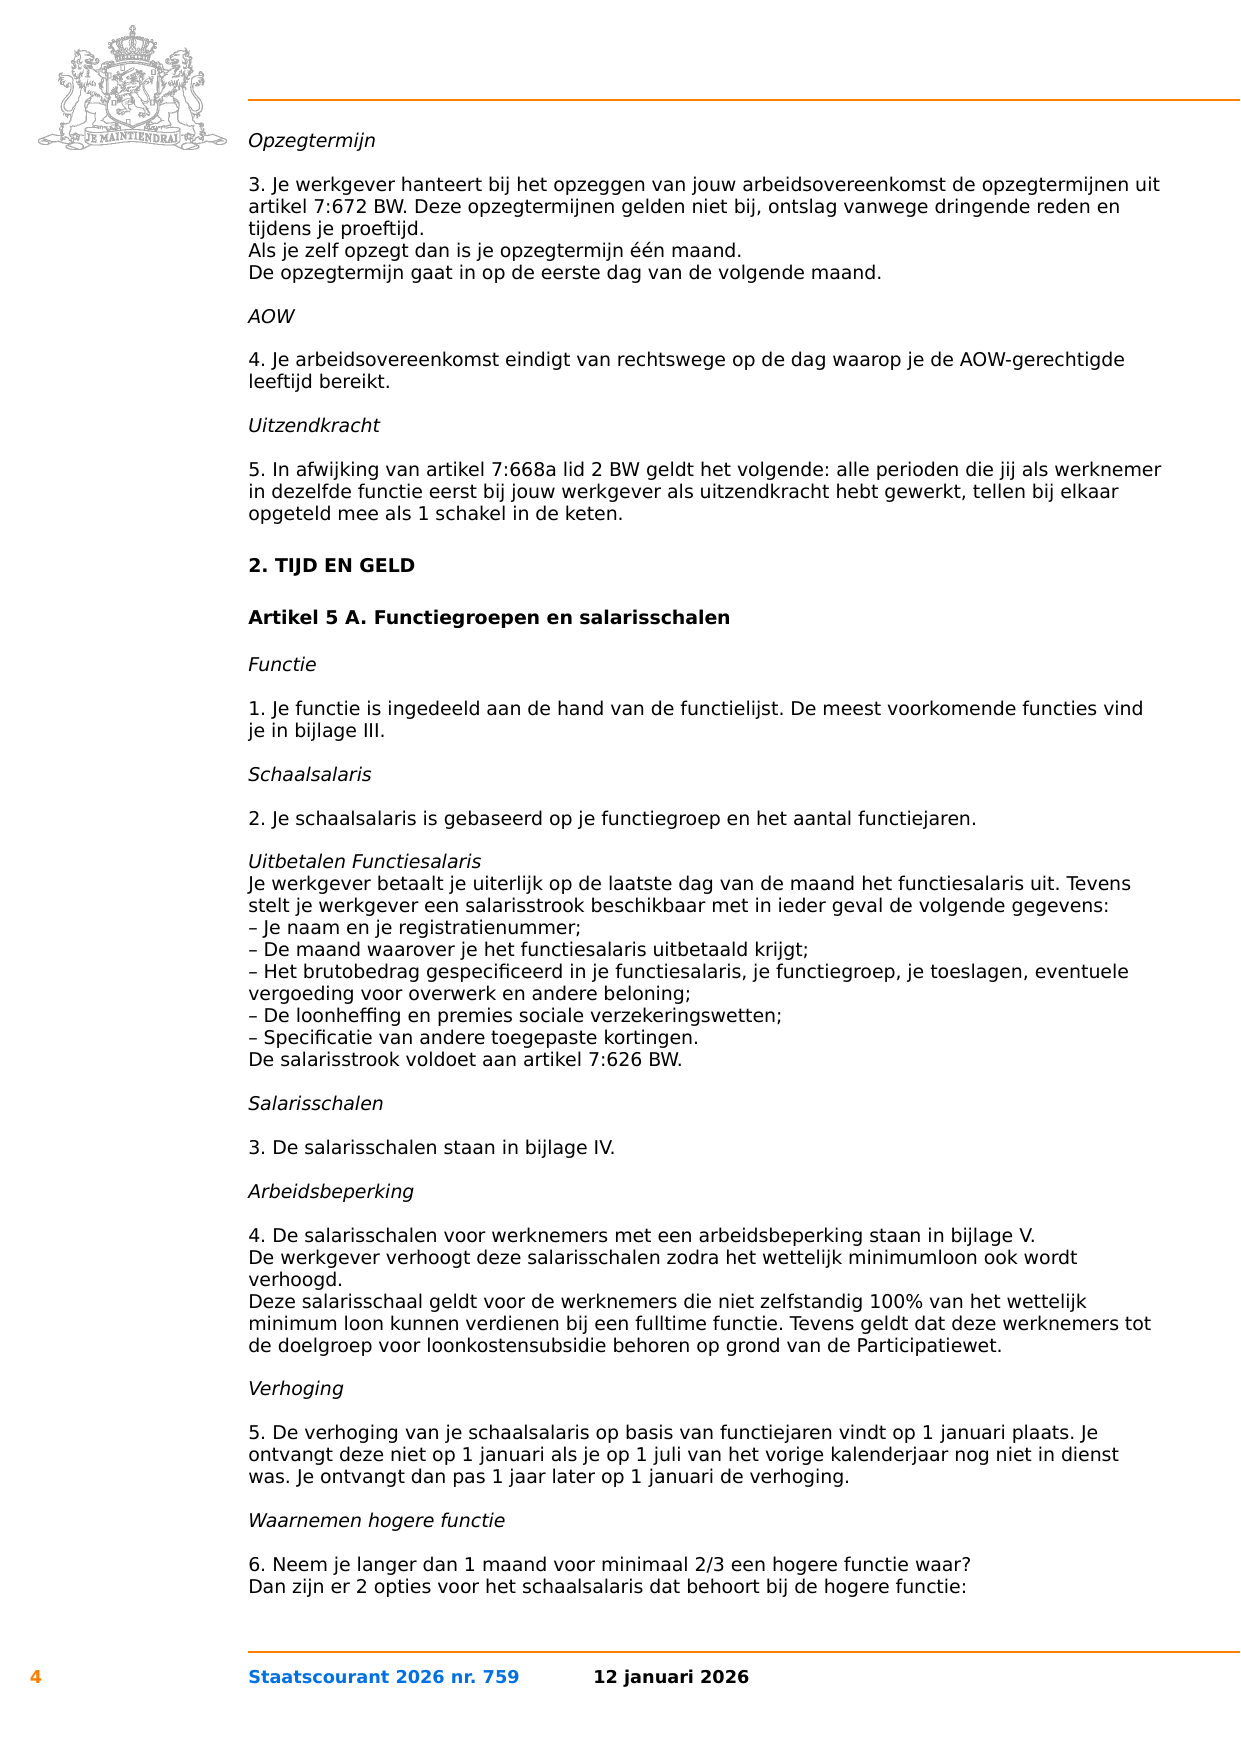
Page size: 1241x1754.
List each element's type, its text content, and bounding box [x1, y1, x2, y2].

subtitle Opzegtermijn [248, 130, 1163, 152]
text 4. Je arbeidsovereenkomst eindigt van rechtswege op de dag waarop je de AOW-gerechtigde leeftijd bereikt. [248, 349, 1163, 393]
subtitle Schaalsalaris [248, 764, 1163, 786]
text De werkgever verhoogt deze salarisschalen zodra het wettelijk minimumloon ook wordt verhoogd. [248, 1247, 1163, 1291]
text – De loonheffing en premies sociale verzekeringswetten; [248, 1005, 1163, 1027]
text Als je zelf opzegt dan is je opzegtermijn één maand. [248, 240, 1163, 262]
text 3. De salarisschalen staan in bijlage IV. [248, 1137, 1163, 1159]
text 6. Neem je langer dan 1 maand voor minimaal 2/3 een hogere functie waar? [248, 1554, 1163, 1576]
subtitle Waarnemen hogere functie [248, 1510, 1163, 1532]
text – Het brutobedrag gespecificeerd in je functiesalaris, je functiegroep, je toeslagen, eventuele vergoeding voor overwerk en andere beloning; [248, 961, 1163, 1005]
text 5. De verhoging van je schaalsalaris op basis van functiejaren vindt op 1 januari plaats. Je ontvangt deze niet op 1 januari als je op 1 juli van het vorige kalenderjaar nog niet in dienst was. Je ontvangt dan pas 1 jaar later op 1 januari de verhoging. [248, 1422, 1163, 1488]
subtitle Arbeidsbeperking [248, 1181, 1163, 1203]
subtitle Artikel 5 A. Functiegroepen en salarisschalen [248, 607, 1163, 629]
text Deze salarisschaal geldt voor de werknemers die niet zelfstandig 100% van het wettelijk minimum loon kunnen verdienen bij een fulltime functie. Tevens geldt dat deze werknemers tot de doelgroep voor loonkostensubsidie behoren op grond van de Participatiewet. [248, 1291, 1163, 1356]
text 3. Je werkgever hanteert bij het opzeggen van jouw arbeidsovereenkomst de opzegtermijnen uit artikel 7:672 BW. Deze opzegtermijnen gelden niet bij, ontslag vanwege dringende reden en tijdens je proeftijd. [248, 174, 1163, 240]
subtitle Salarisschalen [248, 1093, 1163, 1115]
text 5. In afwijking van artikel 7:668a lid 2 BW geldt het volgende: alle perioden die jij als werknemer in dezelfde functie eerst bij jouw werkgever als uitzendkracht hebt gewerkt, tellen bij elkaar opgeteld mee als 1 schakel in de keten. [248, 459, 1163, 525]
text Je werkgever betaalt je uiterlijk op de laatste dag van de maand het functiesalaris uit. Tevens stelt je werkgever een salarisstrook beschikbaar met in ieder geval de volgende gegevens: [248, 873, 1163, 917]
subtitle Verhoging [248, 1378, 1163, 1400]
text – De maand waarover je het functiesalaris uitbetaald krijgt; [248, 939, 1163, 961]
subtitle AOW [248, 306, 1163, 327]
text De salarisstrook voldoet aan artikel 7:626 BW. [248, 1049, 1163, 1071]
text – Specificatie van andere toegepaste kortingen. [248, 1027, 1163, 1049]
text 2. Je schaalsalaris is gebaseerd op je functiegroep en het aantal functiejaren. [248, 807, 1163, 829]
text De opzegtermijn gaat in op de eerste dag van de volgende maand. [248, 262, 1163, 284]
subtitle Uitzendkracht [248, 415, 1163, 437]
subtitle 2. TIJD EN GELD [248, 555, 1163, 577]
text 1. Je functie is ingedeeld aan de hand van de functielijst. De meest voorkomende functies vind je in bijlage III. [248, 698, 1163, 742]
text Dan zijn er 2 opties voor het schaalsalaris dat behoort bij de hogere functie: [248, 1576, 1163, 1598]
picture [38, 25, 227, 150]
text – Je naam en je registratienummer; [248, 917, 1163, 939]
text 4. De salarisschalen voor werknemers met een arbeidsbeperking staan in bijlage V. [248, 1224, 1163, 1247]
subtitle Functie [248, 654, 1163, 676]
subtitle Uitbetalen Functiesalaris [248, 851, 1163, 873]
